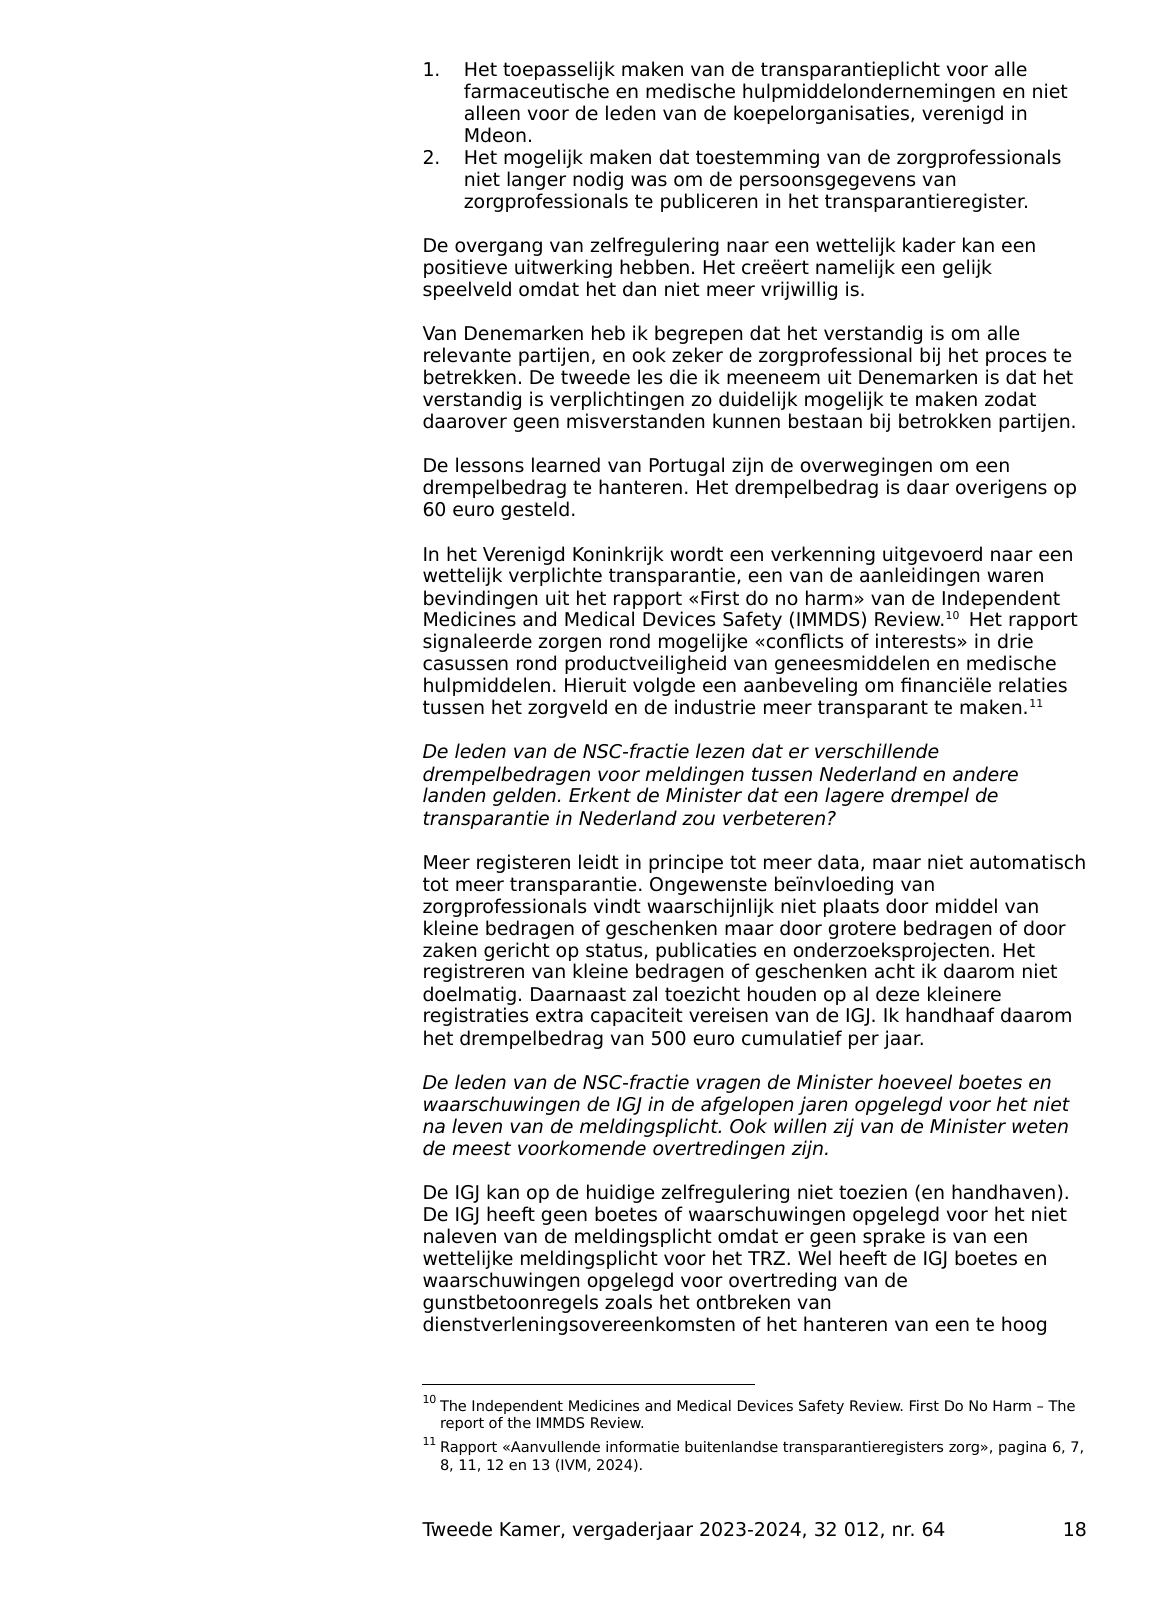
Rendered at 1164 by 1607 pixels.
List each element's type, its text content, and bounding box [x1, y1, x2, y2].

text Rapport «Aanvullende informatie buitenlandse transparantieregisters zorg», pagina 6, 7, 8, 11, 12 en 13 (IVM, 2024). [422, 1435, 1087, 1474]
text De leden van de NSC-fractie vragen de Minister hoeveel boetes en waarschuwingen de IGJ in de afgelopen jaren opgelegd voor het niet na leven van de meldingsplicht. Ook willen zij van de Minister weten de meest voorkomende overtredingen zijn. [422, 1072, 1087, 1159]
text In het Verenigd Koninkrijk wordt een verkenning uitgevoerd naar een wettelijk verplichte transparantie, een van de aanleidingen waren bevindingen uit het rapport «First do no harm» van de Independent Medicines and Medical Devices Safety (IMMDS) Review. Het rapport signaleerde zorgen rond mogelijke «conflicts of interests» in drie casussen rond productveiligheid van geneesmiddelen en medische hulpmiddelen. Hieruit volgde een aanbeveling om financiële relaties tussen het zorgveld en de industrie meer transparant te maken. [422, 543, 1087, 719]
text De overgang van zelfregulering naar een wettelijk kader kan een positieve uitwerking hebben. Het creëert namelijk een gelijk speelveld omdat het dan niet meer vrijwillig is. [422, 235, 1087, 301]
text Van Denemarken heb ik begrepen dat het verstandig is om alle relevante partijen, en ook zeker de zorgprofessional bij het proces te betrekken. De tweede les die ik meeneem uit Denemarken is dat het verstandig is verplichtingen zo duidelijk mogelijk te maken zodat daarover geen misverstanden kunnen bestaan bij betrokken partijen. [422, 323, 1087, 433]
text De IGJ kan op de huidige zelfregulering niet toezien (en handhaven). De IGJ heeft geen boetes of waarschuwingen opgelegd voor het niet naleven van de meldingsplicht omdat er geen sprake is van een wettelijke meldingsplicht voor het TRZ. Wel heeft de IGJ boetes en waarschuwingen opgelegd voor overtreding van de gunstbetoonregels zoals het ontbreken van dienstverleningsovereenkomsten of het hanteren van een te hoog [422, 1182, 1087, 1336]
text 1. Het toepasselijk maken van de transparantieplicht voor alle farmaceutische en medische hulpmiddelondernemingen en niet alleen voor de leden van de koepelorganisaties, verenigd in Mdeon. [422, 59, 1087, 147]
text 2. Het mogelijk maken dat toestemming van de zorgprofessionals niet langer nodig was om de persoonsgegevens van zorgprofessionals te publiceren in het transparantieregister. [422, 147, 1087, 213]
text De lessons learned van Portugal zijn de overwegingen om een drempelbedrag te hanteren. Het drempelbedrag is daar overigens op 60 euro gesteld. [422, 455, 1087, 521]
text Meer registeren leidt in principe tot meer data, maar niet automatisch tot meer transparantie. Ongewenste beïnvloeding van zorgprofessionals vindt waarschijnlijk niet plaats door middel van kleine bedragen of geschenken maar door grotere bedragen of door zaken gericht op status, publicaties en onderzoeksprojecten. Het registreren van kleine bedragen of geschenken acht ik daarom niet doelmatig. Daarnaast zal toezicht houden op al deze kleinere registraties extra capaciteit vereisen van de IGJ. Ik handhaaf daarom het drempelbedrag van 500 euro cumulatief per jaar. [422, 852, 1087, 1049]
text The Independent Medicines and Medical Devices Safety Review. First Do No Harm – The report of the IMMDS Review. [422, 1393, 1087, 1432]
text De leden van de NSC-fractie lezen dat er verschillende drempelbedragen voor meldingen tussen Nederland en andere landen gelden. Erkent de Minister dat een lagere drempel de transparantie in Nederland zou verbeteren? [422, 741, 1087, 829]
